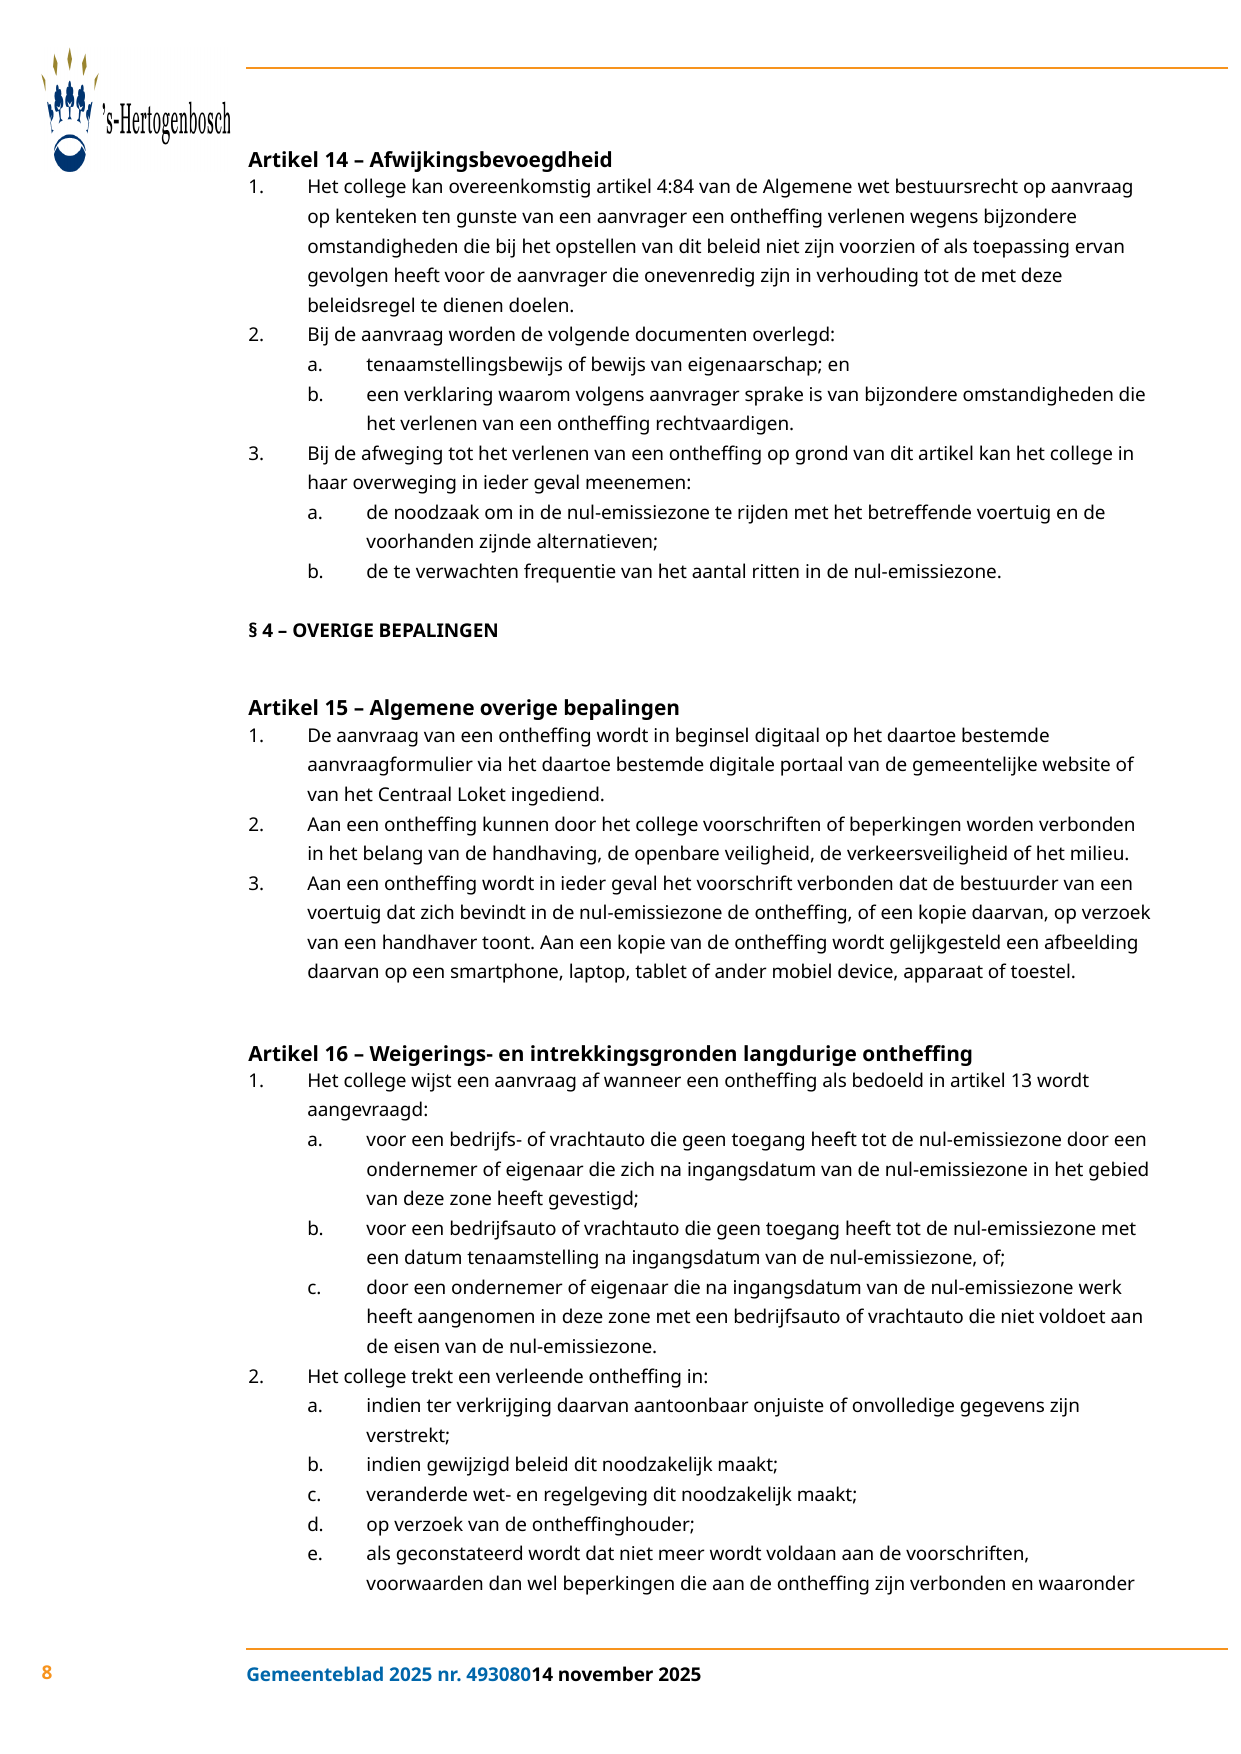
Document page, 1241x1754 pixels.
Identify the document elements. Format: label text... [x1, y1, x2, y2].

list voor een bedrijfs- of vrachtauto die geen toegang heeft tot de nul-emissiezone door een ondernemer of eigenaar die zich na ingangsdatum van de nul-emissiezone in het gebied van deze zone heeft gevestigd; [307, 1126, 1152, 1211]
list de te verwachten frequentie van het aantal ritten in de nul-emissiezone. [307, 558, 1152, 584]
list als geconstateerd wordt dat niet meer wordt voldaan aan de voorschriften, voorwaarden dan wel beperkingen die aan de ontheffing zijn verbonden en waaronder [307, 1540, 1152, 1596]
list tenaamstellingsbewijs of bewijs van eigenaarschap; en [307, 351, 1152, 377]
text Artikel 15 – Algemene overige bepalingen [248, 693, 1152, 722]
picture [41, 47, 231, 172]
list indien gewijzigd beleid dit noodzakelijk maakt; [307, 1452, 1152, 1477]
text § 4 – OVERIGE BEPALINGEN [248, 617, 1152, 643]
list door een ondernemer of eigenaar die na ingangsdatum van de nul-emissiezone werk heeft aangenomen in deze zone met een bedrijfsauto of vrachtauto die niet voldoet aan de eisen van de nul-emissiezone. [307, 1274, 1152, 1359]
list De aanvraag van een ontheffing wordt in beginsel digitaal op het daartoe bestemde aanvraagformulier via het daartoe bestemde digitale portaal van de gemeentelijke website of van het Centraal Loket ingediend. [248, 722, 1152, 807]
list op verzoek van de ontheffinghouder; [307, 1511, 1152, 1537]
text Artikel 14 – Afwijkingsbevoegdheid [248, 145, 1152, 174]
list Het college kan overeenkomstig artikel 4:84 van de Algemene wet bestuursrecht op aanvraag op kenteken ten gunste van een aanvrager een ontheffing verlenen wegens bijzondere omstandigheden die bij het opstellen van dit beleid niet zijn voorzien of als toepassing ervan gevolgen heeft voor de aanvrager die onevenredig zijn in verhouding tot de met deze beleidsregel te dienen doelen. [248, 174, 1152, 318]
list Aan een ontheffing wordt in ieder geval het voorschrift verbonden dat de bestuurder van een voertuig dat zich bevindt in de nul-emissiezone de ontheffing, of een kopie daarvan, op verzoek van een handhaver toont. Aan een kopie van de ontheffing wordt gelijkgesteld een afbeelding daarvan op een smartphone, laptop, tablet of ander mobiel device, apparaat of toestel. [248, 870, 1152, 984]
list Bij de afweging tot het verlenen van een ontheffing op grond van dit artikel kan het college in haar overweging in ieder geval meenemen: [248, 440, 1152, 495]
list een verklaring waarom volgens aanvrager sprake is van bijzondere omstandigheden die het verlenen van een ontheffing rechtvaardigen. [307, 381, 1152, 436]
list veranderde wet- en regelgeving dit noodzakelijk maakt; [307, 1481, 1152, 1507]
list Bij de aanvraag worden de volgende documenten overlegd: [248, 322, 1152, 347]
list indien ter verkrijging daarvan aantoonbaar onjuiste of onvolledige gegevens zijn verstrekt; [307, 1392, 1152, 1448]
list voor een bedrijfsauto of vrachtauto die geen toegang heeft tot de nul-emissiezone met een datum tenaamstelling na ingangsdatum van de nul-emissiezone, of; [307, 1215, 1152, 1270]
list Het college trekt een verleende ontheffing in: [248, 1363, 1152, 1389]
list Aan een ontheffing kunnen door het college voorschriften of beperkingen worden verbonden in het belang van de handhaving, de openbare veiligheid, de verkeersveiligheid of het milieu. [248, 811, 1152, 866]
text Artikel 16 – Weigerings- en intrekkingsgronden langdurige ontheffing [248, 1039, 1152, 1067]
list Het college wijst een aanvraag af wanneer een ontheffing als bedoeld in artikel 13 wordt aangevraagd: [248, 1067, 1152, 1122]
list de noodzaak om in de nul-emissiezone te rijden met het betreffende voertuig en de voorhanden zijnde alternatieven; [307, 499, 1152, 554]
